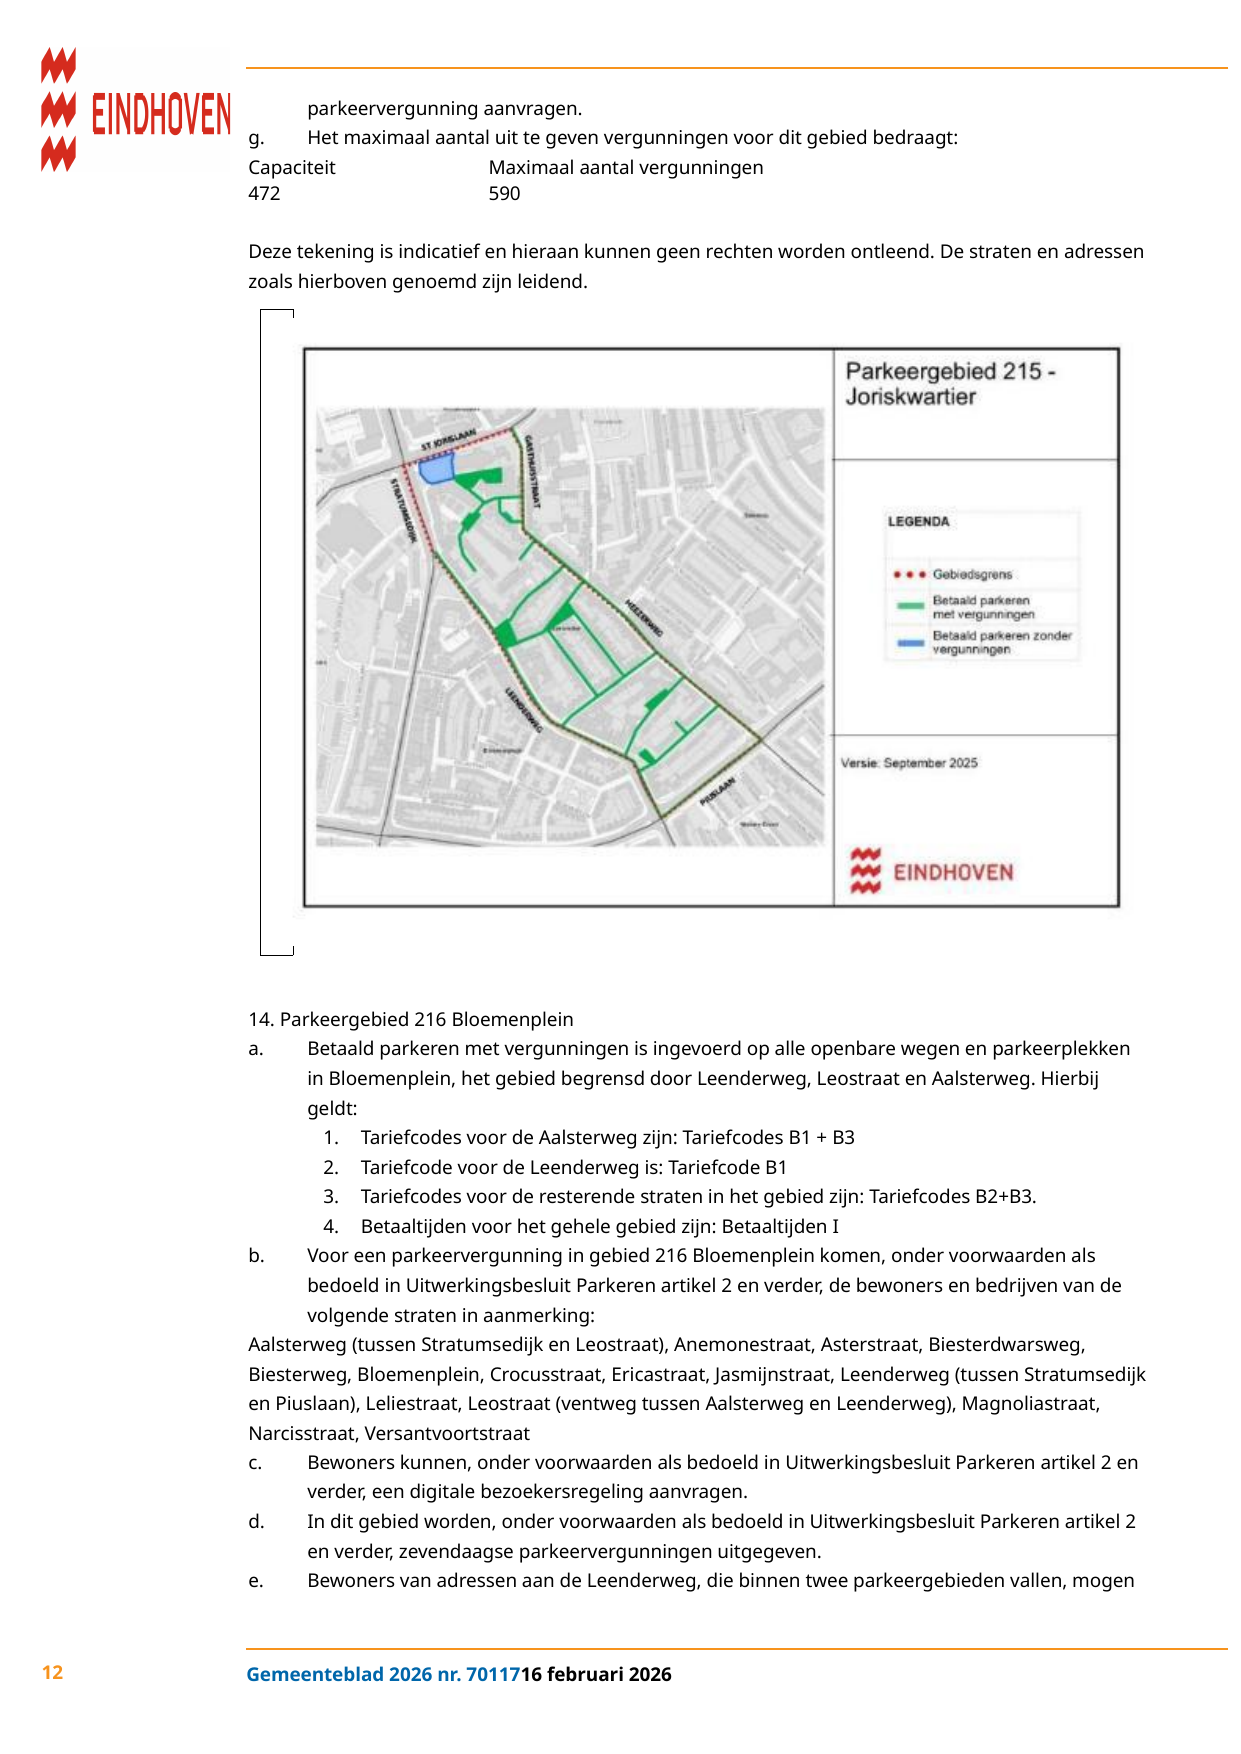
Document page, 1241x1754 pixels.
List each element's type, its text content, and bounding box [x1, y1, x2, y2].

picture [268, 318, 1155, 946]
list parkeervergunning aanvragen. [248, 95, 1152, 121]
list Betaald parkeren met vergunningen is ingevoerd op alle openbare wegen en parkeerplekken in Bloemenplein, het gebied begrensd door Leenderweg, Leostraat en Aalsterweg. Hierbij geldt: [248, 1036, 1152, 1120]
list Voor een parkeervergunning in gebied 216 Bloemenplein komen, onder voorwaarden als bedoeld in Uitwerkingsbesluit Parkeren artikel 2 en verder, de bewoners en bedrijven van de volgende straten in aanmerking: [248, 1243, 1152, 1327]
list In dit gebied worden, onder voorwaarden als bedoeld in Uitwerkingsbesluit Parkeren artikel 2 en verder, zevendaagse parkeervergunningen uitgegeven. [248, 1508, 1152, 1564]
list Tariefcode voor de Leenderweg is: Tariefcode B1 [323, 1154, 1152, 1179]
text 14. Parkeergebied 216 Bloemenplein [248, 1006, 1152, 1032]
text Deze tekening is indicatief en hieraan kunnen geen rechten worden ontleend. De straten en adressen zoals hierboven genoemd zijn leidend. [248, 238, 1152, 294]
list Bewoners van adressen aan de Leenderweg, die binnen twee parkeergebieden vallen, mogen [248, 1567, 1152, 1593]
list Bewoners kunnen, onder voorwaarden als bedoeld in Uitwerkingsbesluit Parkeren artikel 2 en verder, een digitale bezoekersregeling aanvragen. [248, 1449, 1152, 1504]
table_header Maximaal aantal vergunningen [488, 154, 1152, 180]
list Tariefcodes voor de resterende straten in het gebied zijn: Tariefcodes B2+B3. [323, 1183, 1152, 1209]
table_cell 590 [488, 180, 1152, 206]
picture [41, 47, 231, 172]
table_header Aalsterweg (tussen Stratumsedijk en Leostraat), Anemonestraat, Asterstraat, Biesterdwarsweg, Biesterweg, Bloemenplein, Crocusstraat, Ericastraat, Jasmijnstraat, Leenderweg (tussen Stratumsedijk en Piuslaan), Leliestraat, Leostraat (ventweg tussen Aalsterweg en Leenderweg), Magnoliastraat, Narcisstraat, Versantvoortstraat [248, 1331, 1152, 1446]
table_header Capaciteit [248, 154, 488, 180]
list Tariefcodes voor de Aalsterweg zijn: Tariefcodes B1 + B3 [323, 1124, 1152, 1150]
list Betaaltijden voor het gehele gebied zijn: Betaaltijden I [323, 1213, 1152, 1239]
table_cell 472 [248, 180, 488, 206]
list Het maximaal aantal uit te geven vergunningen voor dit gebied bedraagt: [248, 124, 1152, 150]
